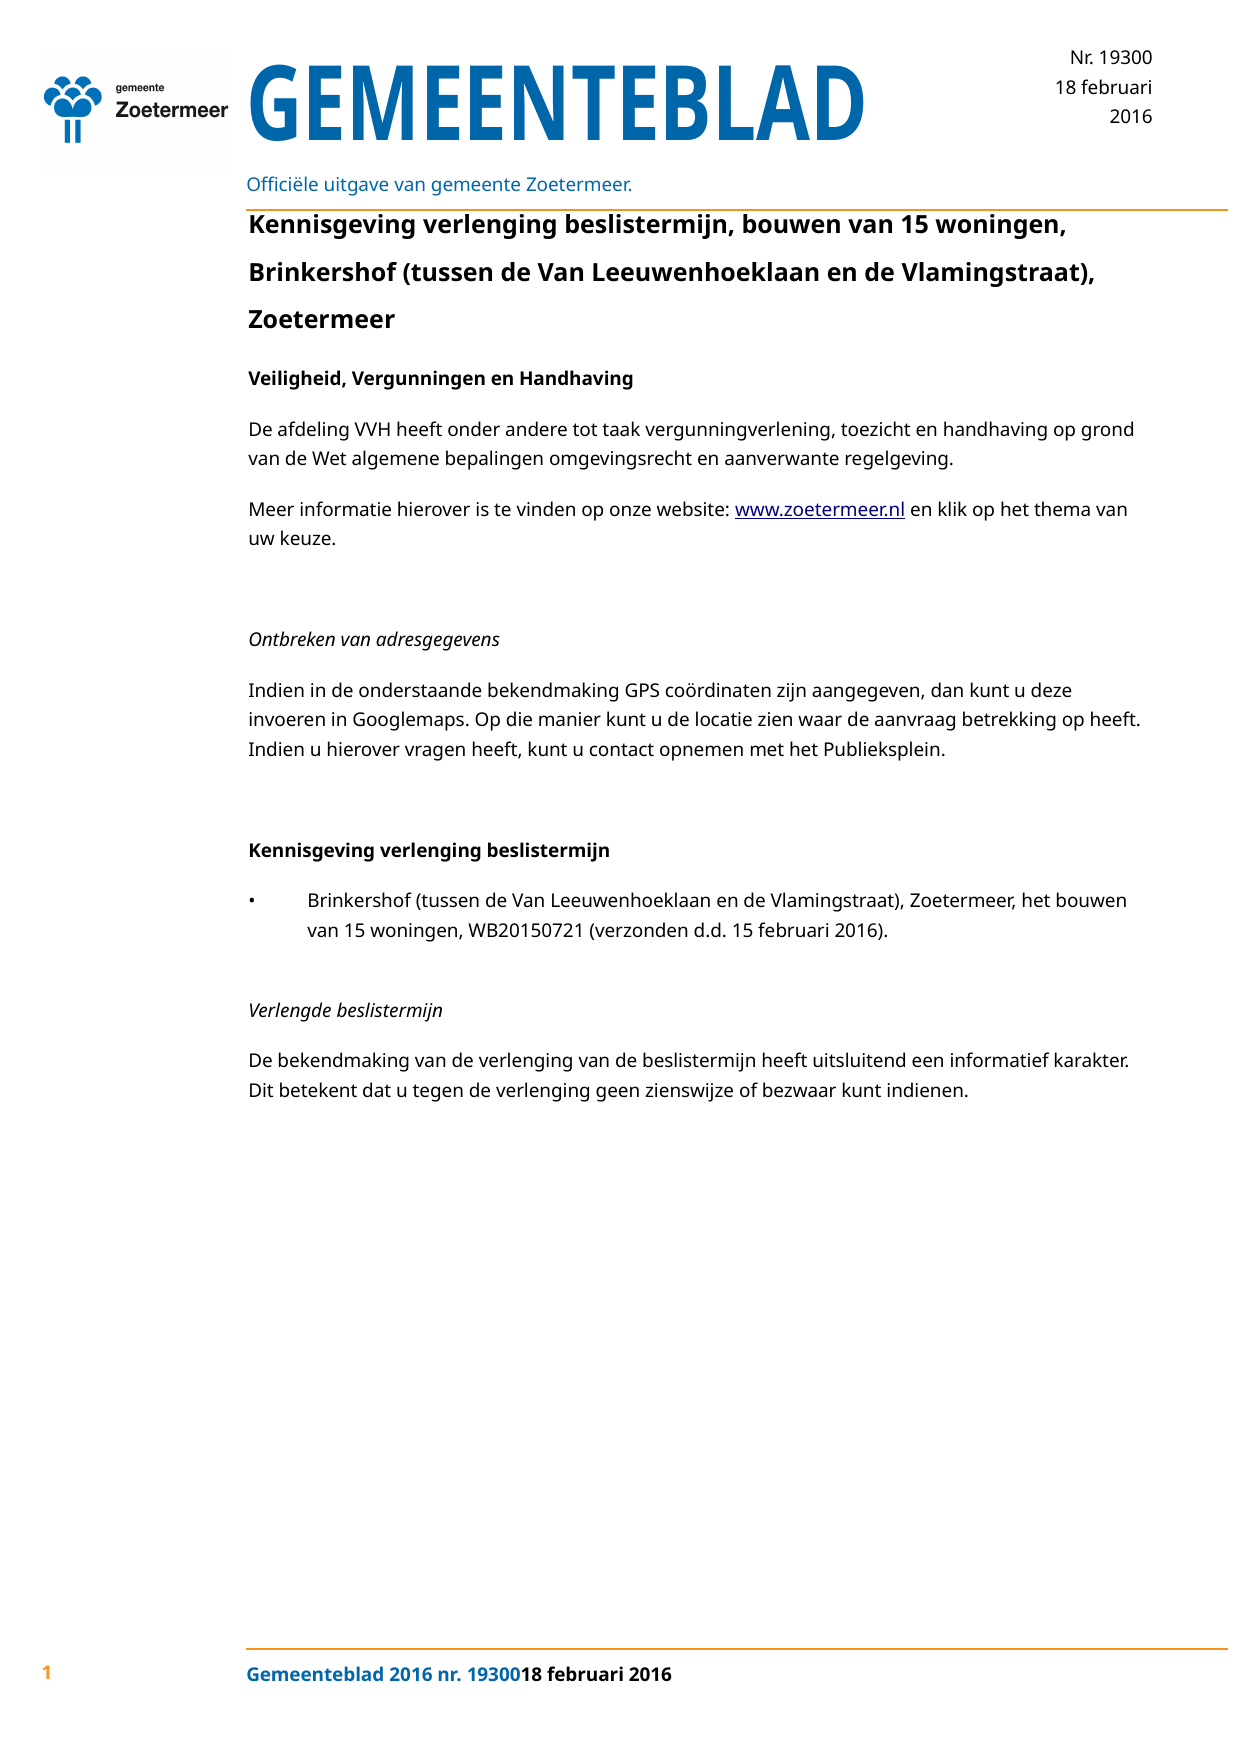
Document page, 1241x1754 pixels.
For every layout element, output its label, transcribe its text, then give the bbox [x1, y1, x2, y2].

text Kennisgeving verlenging beslistermijn [248, 837, 1152, 862]
text Kennisgeving verlenging beslistermijn, bouwen van 15 woningen, Brinkershof (tussen de Van Leeuwenhoeklaan en de Vlamingstraat), Zoetermeer [248, 211, 1152, 336]
text De bekendmaking van de verlenging van de beslistermijn heeft uitsluitend een informatief karakter. Dit betekent dat u tegen de verlenging geen zienswijze of bezwaar kunt indienen. [248, 1047, 1152, 1102]
text De afdeling VVH heeft onder andere tot taak vergunningverlening, toezicht en handhaving op grond van de Wet algemene bepalingen omgevingsrecht en aanverwante regelgeving. [248, 416, 1152, 471]
text Verlengde beslistermijn [248, 997, 1152, 1022]
text Ontbreken van adresgegevens [248, 626, 1152, 652]
text Indien in de onderstaande bekendmaking GPS coördinaten zijn aangegeven, dan kunt u deze invoeren in Googlemaps. Op die manier kunt u de locatie zien waar de aanvraag betrekking op heeft. Indien u hierover vragen heeft, kunt u contact opnemen met het Publieksplein. [248, 677, 1152, 762]
picture [41, 47, 231, 172]
text Veiligheid, Vergunningen en Handhaving [248, 366, 1152, 391]
text Meer informatie hierover is te vinden op onze website: www.zoetermeer.nl en klik op het thema van uw keuze. [248, 496, 1152, 551]
list Brinkershof (tussen de Van Leeuwenhoeklaan en de Vlamingstraat), Zoetermeer, het bouwen van 15 woningen, WB20150721 (verzonden d.d. 15 februari 2016). [248, 887, 1152, 942]
